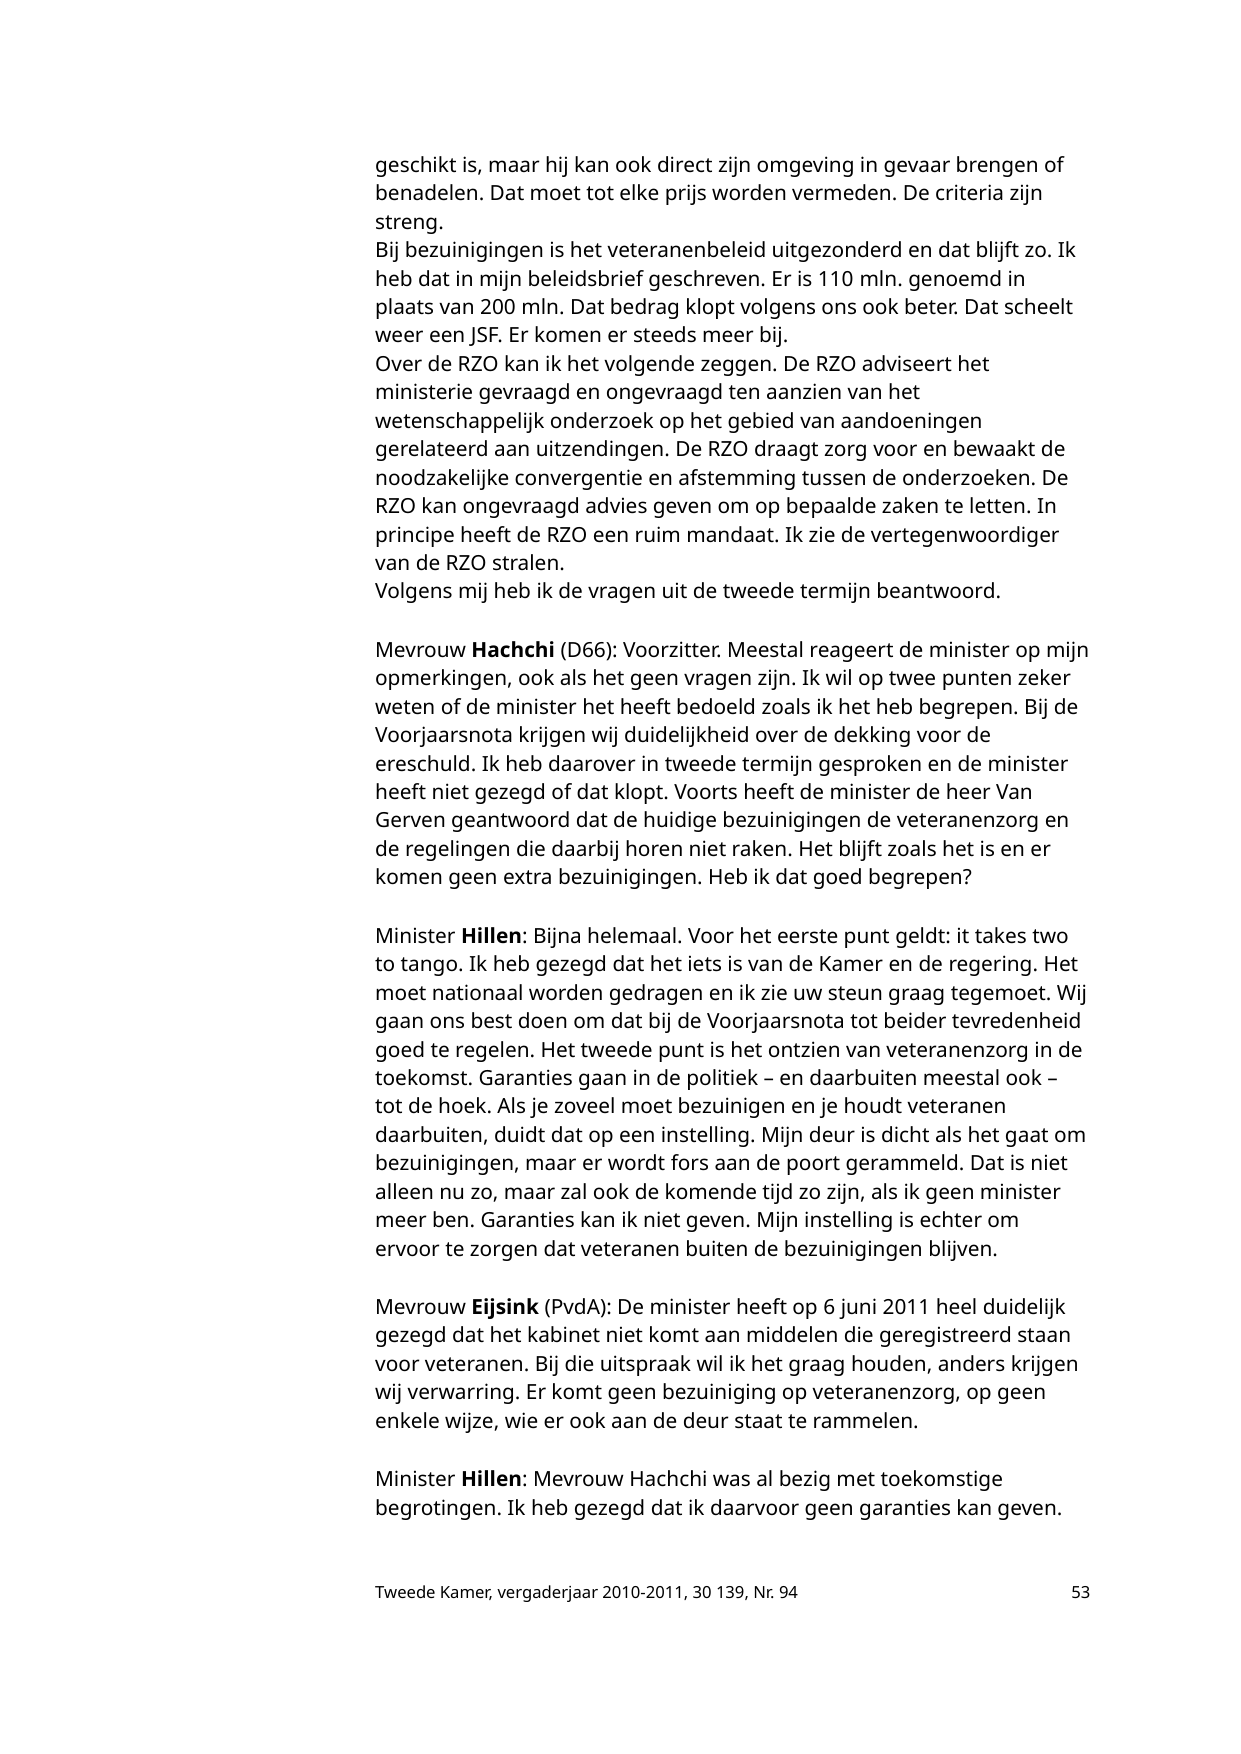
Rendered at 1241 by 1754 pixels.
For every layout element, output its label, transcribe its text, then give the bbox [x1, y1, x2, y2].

text Minister Hillen: Bijna helemaal. Voor het eerste punt geldt: it takes two to tango. Ik heb gezegd dat het iets is van de Kamer en de regering. Het moet nationaal worden gedragen en ik zie uw steun graag tegemoet. Wij gaan ons best doen om dat bij de Voorjaarsnota tot beider tevredenheid goed te regelen. Het tweede punt is het ontzien van veteranenzorg in de toekomst. Garanties gaan in de politiek – en daarbuiten meestal ook – tot de hoek. Als je zoveel moet bezuinigen en je houdt veteranen daarbuiten, duidt dat op een instelling. Mijn deur is dicht als het gaat om bezuinigingen, maar er wordt fors aan de poort gerammeld. Dat is niet alleen nu zo, maar zal ook de komende tijd zo zijn, als ik geen minister meer ben. Garanties kan ik niet geven. Mijn instelling is echter om ervoor te zorgen dat veteranen buiten de bezuinigingen blijven. [375, 921, 1090, 1262]
text Bij bezuinigingen is het veteranenbeleid uitgezonderd en dat blijft zo. Ik heb dat in mijn beleidsbrief geschreven. Er is 110 mln. genoemd in plaats van 200 mln. Dat bedrag klopt volgens ons ook beter. Dat scheelt weer een JSF. Er komen er steeds meer bij. [375, 235, 1090, 349]
text Mevrouw Hachchi (D66): Voorzitter. Meestal reageert de minister op mijn opmerkingen, ook als het geen vragen zijn. Ik wil op twee punten zeker weten of de minister het heeft bedoeld zoals ik het heb begrepen. Bij de Voorjaarsnota krijgen wij duidelijkheid over de dekking voor de ereschuld. Ik heb daarover in tweede termijn gesproken en de minister heeft niet gezegd of dat klopt. Voorts heeft de minister de heer Van Gerven geantwoord dat de huidige bezuinigingen de veteranenzorg en de regelingen die daarbij horen niet raken. Het blijft zoals het is en er komen geen extra bezuinigingen. Heb ik dat goed begrepen? [375, 635, 1090, 891]
text Mevrouw Eijsink (PvdA): De minister heeft op 6 juni 2011 heel duidelijk gezegd dat het kabinet niet komt aan middelen die geregistreerd staan voor veteranen. Bij die uitspraak wil ik het graag houden, anders krijgen wij verwarring. Er komt geen bezuiniging op veteranenzorg, op geen enkele wijze, wie er ook aan de deur staat te rammelen. [375, 1292, 1090, 1434]
text Over de RZO kan ik het volgende zeggen. De RZO adviseert het ministerie gevraagd en ongevraagd ten aanzien van het wetenschappelijk onderzoek op het gebied van aandoeningen gerelateerd aan uitzendingen. De RZO draagt zorg voor en bewaakt de noodzakelijke convergentie en afstemming tussen de onderzoeken. De RZO kan ongevraagd advies geven om op bepaalde zaken te letten. In principe heeft de RZO een ruim mandaat. Ik zie de vertegenwoordiger van de RZO stralen. [375, 349, 1090, 577]
text Minister Hillen: Mevrouw Hachchi was al bezig met toekomstige begrotingen. Ik heb gezegd dat ik daarvoor geen garanties kan geven. [375, 1464, 1090, 1521]
text geschikt is, maar hij kan ook direct zijn omgeving in gevaar brengen of benadelen. Dat moet tot elke prijs worden vermeden. De criteria zijn streng. [375, 150, 1090, 235]
text Volgens mij heb ik de vragen uit de tweede termijn beantwoord. [375, 577, 1090, 605]
